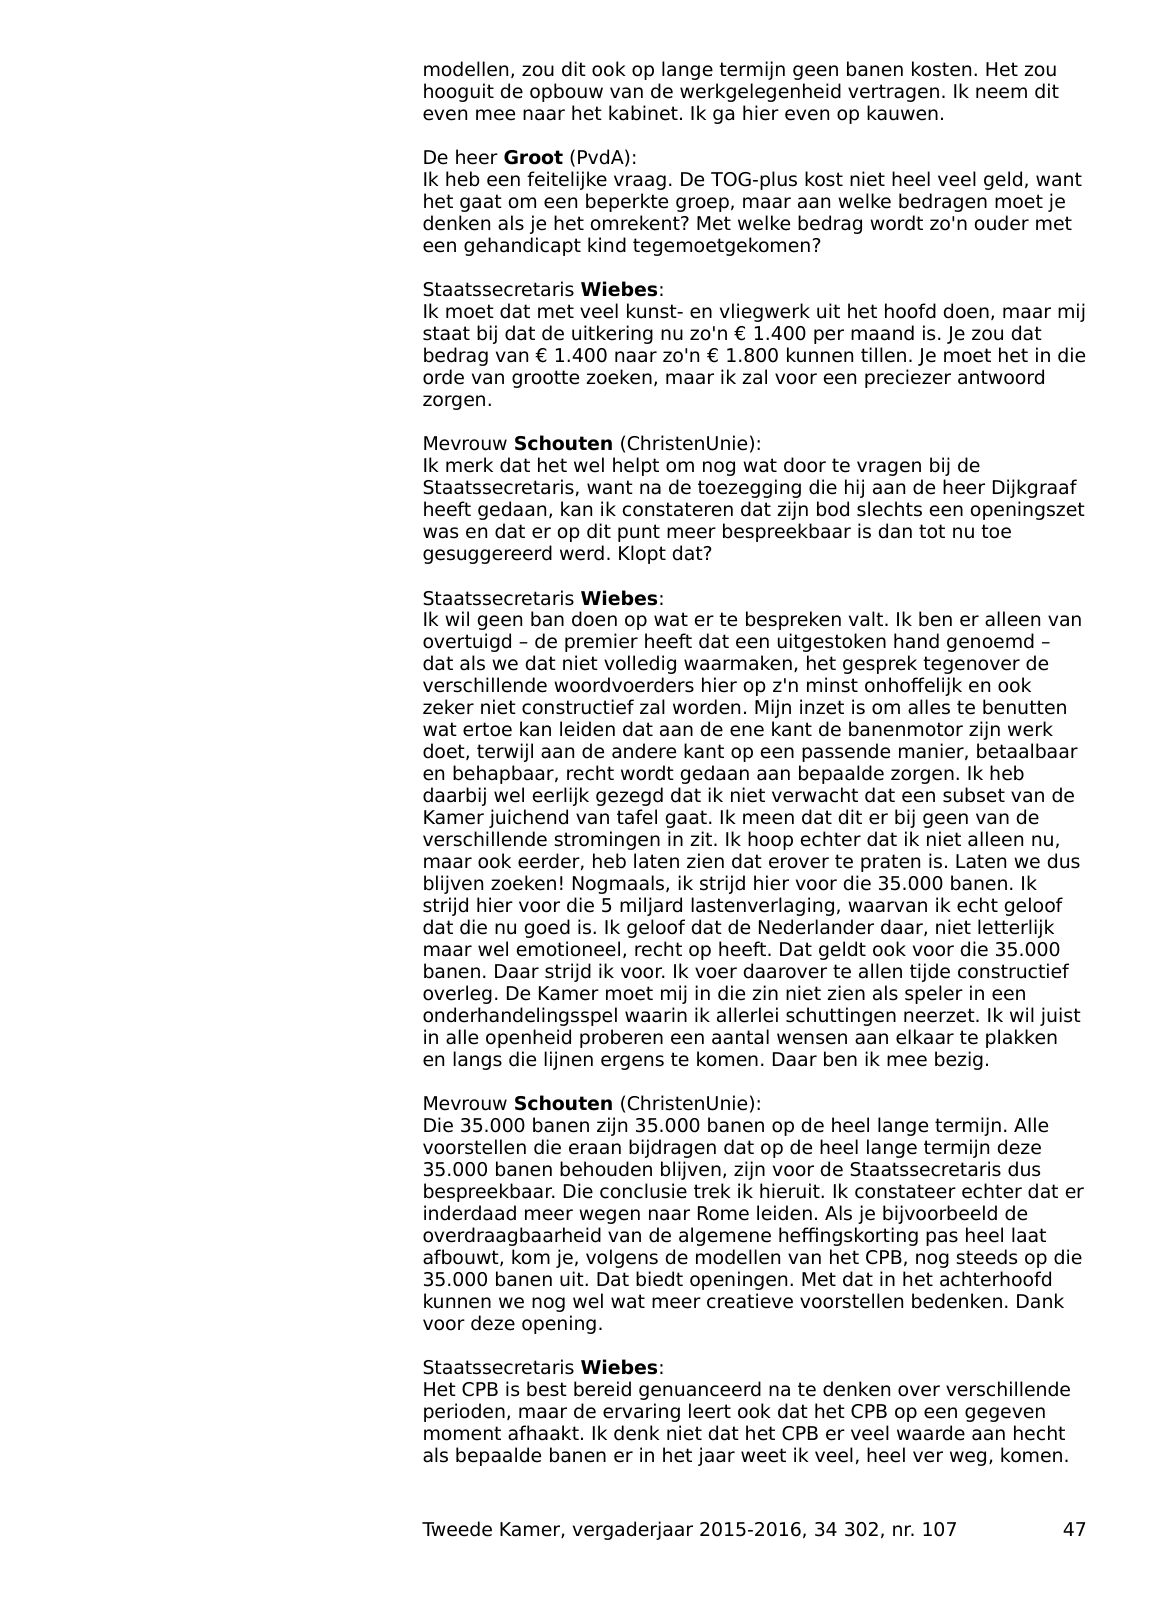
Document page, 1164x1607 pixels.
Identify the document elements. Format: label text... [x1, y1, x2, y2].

text Die 35.000 banen zijn 35.000 banen op de heel lange termijn. Alle voorstellen die eraan bijdragen dat op de heel lange termijn deze 35.000 banen behouden blijven, zijn voor de Staatssecretaris dus bespreekbaar. Die conclusie trek ik hieruit. Ik constateer echter dat er inderdaad meer wegen naar Rome leiden. Als je bijvoorbeeld de overdraagbaarheid van de algemene heffingskorting pas heel laat afbouwt, kom je, volgens de modellen van het CPB, nog steeds op die 35.000 banen uit. Dat biedt openingen. Met dat in het achterhoofd kunnen we nog wel wat meer creatieve voorstellen bedenken. Dank voor deze opening. [422, 1115, 1087, 1335]
text Ik heb een feitelijke vraag. De TOG-plus kost niet heel veel geld, want het gaat om een beperkte groep, maar aan welke bedragen moet je denken als je het omrekent? Met welke bedrag wordt zo'n ouder met een gehandicapt kind tegemoetgekomen? [422, 169, 1087, 257]
text Mevrouw Schouten (ChristenUnie): [422, 1093, 1087, 1115]
text Ik wil geen ban doen op wat er te bespreken valt. Ik ben er alleen van overtuigd – de premier heeft dat een uitgestoken hand genoemd – dat als we dat niet volledig waarmaken, het gesprek tegenover de verschillende woordvoerders hier op z'n minst onhoffelijk en ook zeker niet constructief zal worden. Mijn inzet is om alles te benutten wat ertoe kan leiden dat aan de ene kant de banenmotor zijn werk doet, terwijl aan de andere kant op een passende manier, betaalbaar en behapbaar, recht wordt gedaan aan bepaalde zorgen. Ik heb daarbij wel eerlijk gezegd dat ik niet verwacht dat een subset van de Kamer juichend van tafel gaat. Ik meen dat dit er bij geen van de verschillende stromingen in zit. Ik hoop echter dat ik niet alleen nu, maar ook eerder, heb laten zien dat erover te praten is. Laten we dus blijven zoeken! Nogmaals, ik strijd hier voor die 35.000 banen. Ik strijd hier voor die 5 miljard lastenverlaging, waarvan ik echt geloof dat die nu goed is. Ik geloof dat de Nederlander daar, niet letterlijk maar wel emotioneel, recht op heeft. Dat geldt ook voor die 35.000 banen. Daar strijd ik voor. Ik voer daarover te allen tijde constructief overleg. De Kamer moet mij in die zin niet zien als speler in een onderhandelingsspel waarin ik allerlei schuttingen neerzet. Ik wil juist in alle openheid proberen een aantal wensen aan elkaar te plakken en langs die lijnen ergens te komen. Daar ben ik mee bezig. [422, 609, 1087, 1071]
text modellen, zou dit ook op lange termijn geen banen kosten. Het zou hooguit de opbouw van de werkgelegenheid vertragen. Ik neem dit even mee naar het kabinet. Ik ga hier even op kauwen. [422, 59, 1087, 125]
text Staatssecretaris Wiebes: [422, 587, 1087, 609]
text Het CPB is best bereid genuanceerd na te denken over verschillende perioden, maar de ervaring leert ook dat het CPB op een gegeven moment afhaakt. Ik denk niet dat het CPB er veel waarde aan hecht als bepaalde banen er in het jaar weet ik veel, heel ver weg, komen. [422, 1379, 1087, 1467]
text Staatssecretaris Wiebes: [422, 279, 1087, 301]
text Mevrouw Schouten (ChristenUnie): [422, 433, 1087, 455]
text De heer Groot (PvdA): [422, 147, 1087, 169]
text Ik merk dat het wel helpt om nog wat door te vragen bij de Staatssecretaris, want na de toezegging die hij aan de heer Dijkgraaf heeft gedaan, kan ik constateren dat zijn bod slechts een openingszet was en dat er op dit punt meer bespreekbaar is dan tot nu toe gesuggereerd werd. Klopt dat? [422, 455, 1087, 565]
text Staatssecretaris Wiebes: [422, 1357, 1087, 1379]
text Ik moet dat met veel kunst- en vliegwerk uit het hoofd doen, maar mij staat bij dat de uitkering nu zo'n € 1.400 per maand is. Je zou dat bedrag van € 1.400 naar zo'n € 1.800 kunnen tillen. Je moet het in die orde van grootte zoeken, maar ik zal voor een preciezer antwoord zorgen. [422, 301, 1087, 411]
